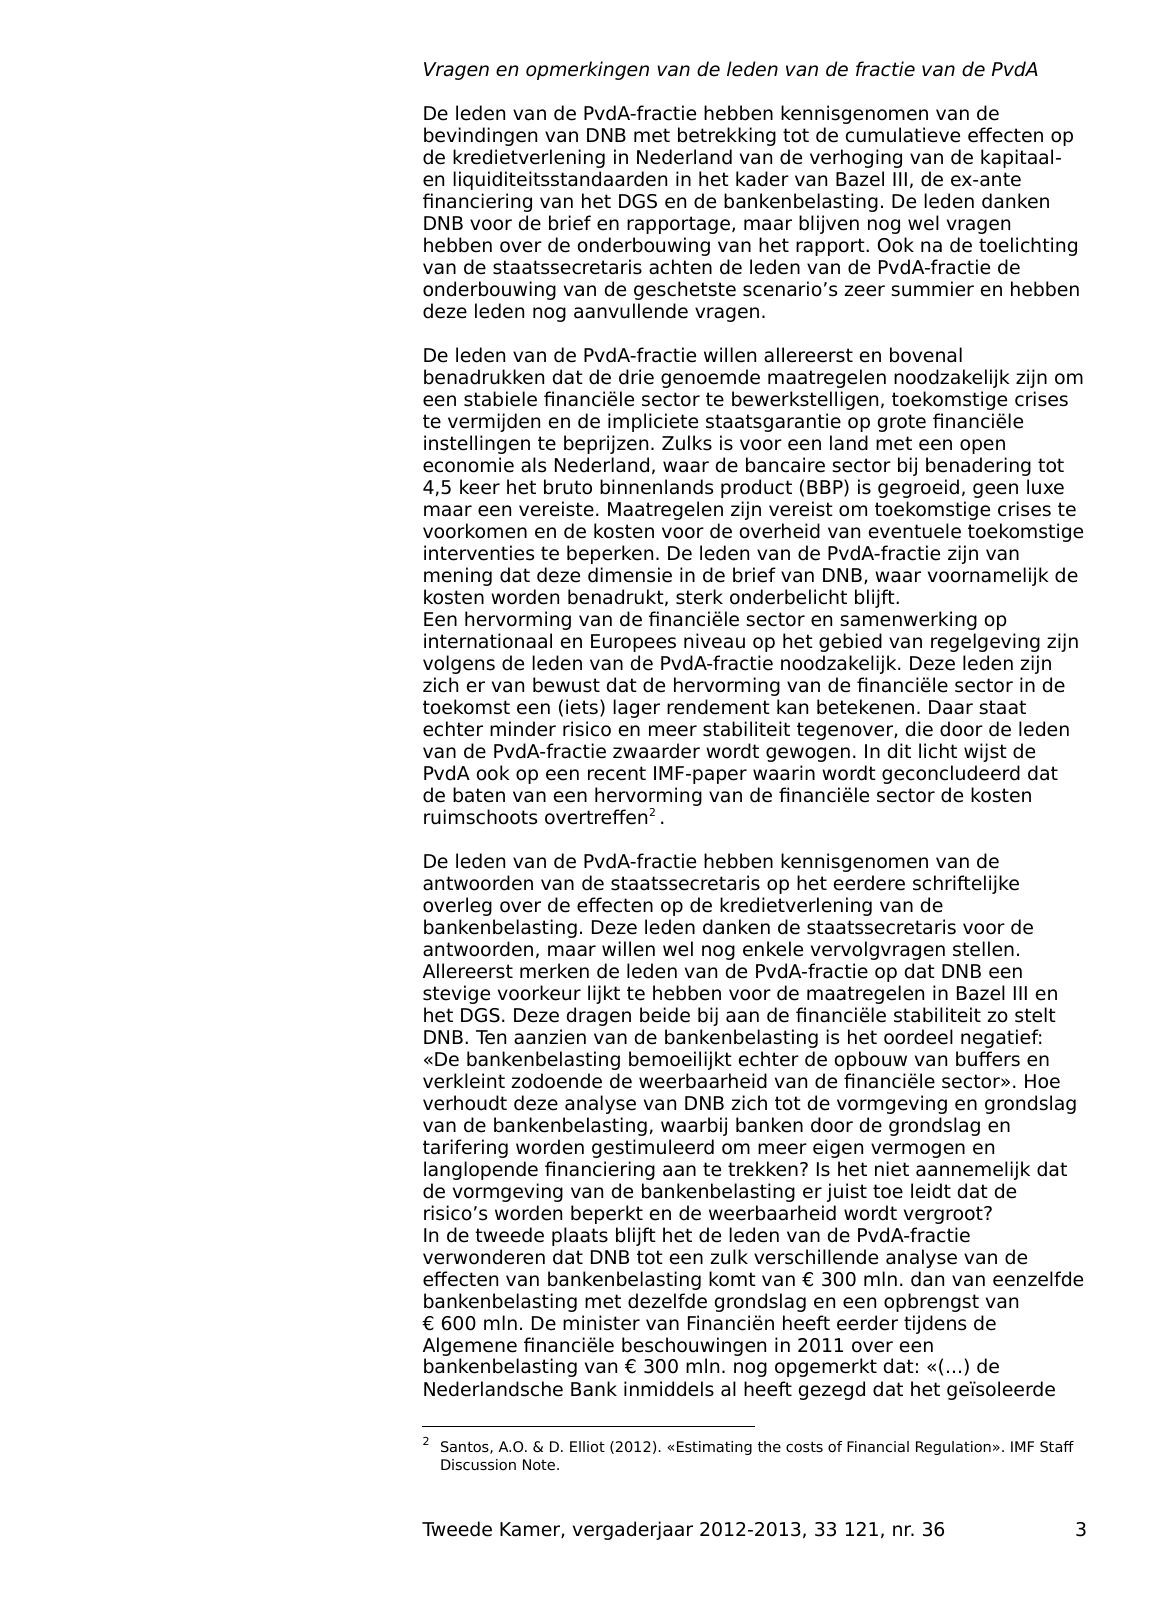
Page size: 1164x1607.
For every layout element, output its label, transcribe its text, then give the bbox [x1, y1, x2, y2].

text Een hervorming van de financiële sector en samenwerking op internationaal en Europees niveau op het gebied van regelgeving zijn volgens de leden van de PvdA-fractie noodzakelijk. Deze leden zijn zich er van bewust dat de hervorming van de financiële sector in de toekomst een (iets) lager rendement kan betekenen. Daar staat echter minder risico en meer stabiliteit tegenover, die door de leden van de PvdA-fractie zwaarder wordt gewogen. In dit licht wijst de PvdA ook op een recent IMF-paper waarin wordt geconcludeerd dat de baten van een hervorming van de financiële sector de kosten ruimschoots overtreffen. [422, 609, 1087, 829]
text De leden van de PvdA-fractie hebben kennisgenomen van de bevindingen van DNB met betrekking tot de cumulatieve effecten op de kredietverlening in Nederland van de verhoging van de kapitaal- en liquiditeitsstandaarden in het kader van Bazel III, de ex-ante financiering van het DGS en de bankenbelasting. De leden danken DNB voor de brief en rapportage, maar blijven nog wel vragen hebben over de onderbouwing van het rapport. Ook na de toelichting van de staatssecretaris achten de leden van de PvdA-fractie de onderbouwing van de geschetste scenario’s zeer summier en hebben deze leden nog aanvullende vragen. [422, 103, 1087, 323]
text De leden van de PvdA-fractie hebben kennisgenomen van de antwoorden van de staatssecretaris op het eerdere schriftelijke overleg over de effecten op de kredietverlening van de bankenbelasting. Deze leden danken de staatssecretaris voor de antwoorden, maar willen wel nog enkele vervolgvragen stellen. [422, 851, 1087, 961]
text De leden van de PvdA-fractie willen allereerst en bovenal benadrukken dat de drie genoemde maatregelen noodzakelijk zijn om een stabiele financiële sector te bewerkstelligen, toekomstige crises te vermijden en de impliciete staatsgarantie op grote financiële instellingen te beprijzen. Zulks is voor een land met een open economie als Nederland, waar de bancaire sector bij benadering tot 4,5 keer het bruto binnenlands product (BBP) is gegroeid, geen luxe maar een vereiste. Maatregelen zijn vereist om toekomstige crises te voorkomen en de kosten voor de overheid van eventuele toekomstige interventies te beperken. De leden van de PvdA-fractie zijn van mening dat deze dimensie in de brief van DNB, waar voornamelijk de kosten worden benadrukt, sterk onderbelicht blijft. [422, 345, 1087, 609]
text Allereerst merken de leden van de PvdA-fractie op dat DNB een stevige voorkeur lijkt te hebben voor de maatregelen in Bazel III en het DGS. Deze dragen beide bij aan de financiële stabiliteit zo stelt DNB. Ten aanzien van de bankenbelasting is het oordeel negatief: «De bankenbelasting bemoeilijkt echter de opbouw van buffers en verkleint zodoende de weerbaarheid van de financiële sector». Hoe verhoudt deze analyse van DNB zich tot de vormgeving en grondslag van de bankenbelasting, waarbij banken door de grondslag en tarifering worden gestimuleerd om meer eigen vermogen en langlopende financiering aan te trekken? Is het niet aannemelijk dat de vormgeving van de bankenbelasting er juist toe leidt dat de risico’s worden beperkt en de weerbaarheid wordt vergroot? [422, 961, 1087, 1224]
subtitle Vragen en opmerkingen van de leden van de fractie van de PvdA [422, 59, 1087, 81]
text Santos, A.O. & D. Elliot (2012). «Estimating the costs of Financial Regulation». IMF Staff Discussion Note. [422, 1435, 1087, 1474]
text In de tweede plaats blijft het de leden van de PvdA-fractie verwonderen dat DNB tot een zulk verschillende analyse van de effecten van bankenbelasting komt van € 300 mln. dan van eenzelfde bankenbelasting met dezelfde grondslag en een opbrengst van € 600 mln. De minister van Financiën heeft eerder tijdens de Algemene financiële beschouwingen in 2011 over een bankenbelasting van € 300 mln. nog opgemerkt dat: «(...) de Nederlandsche Bank inmiddels al heeft gezegd dat het geïsoleerde [422, 1224, 1087, 1400]
